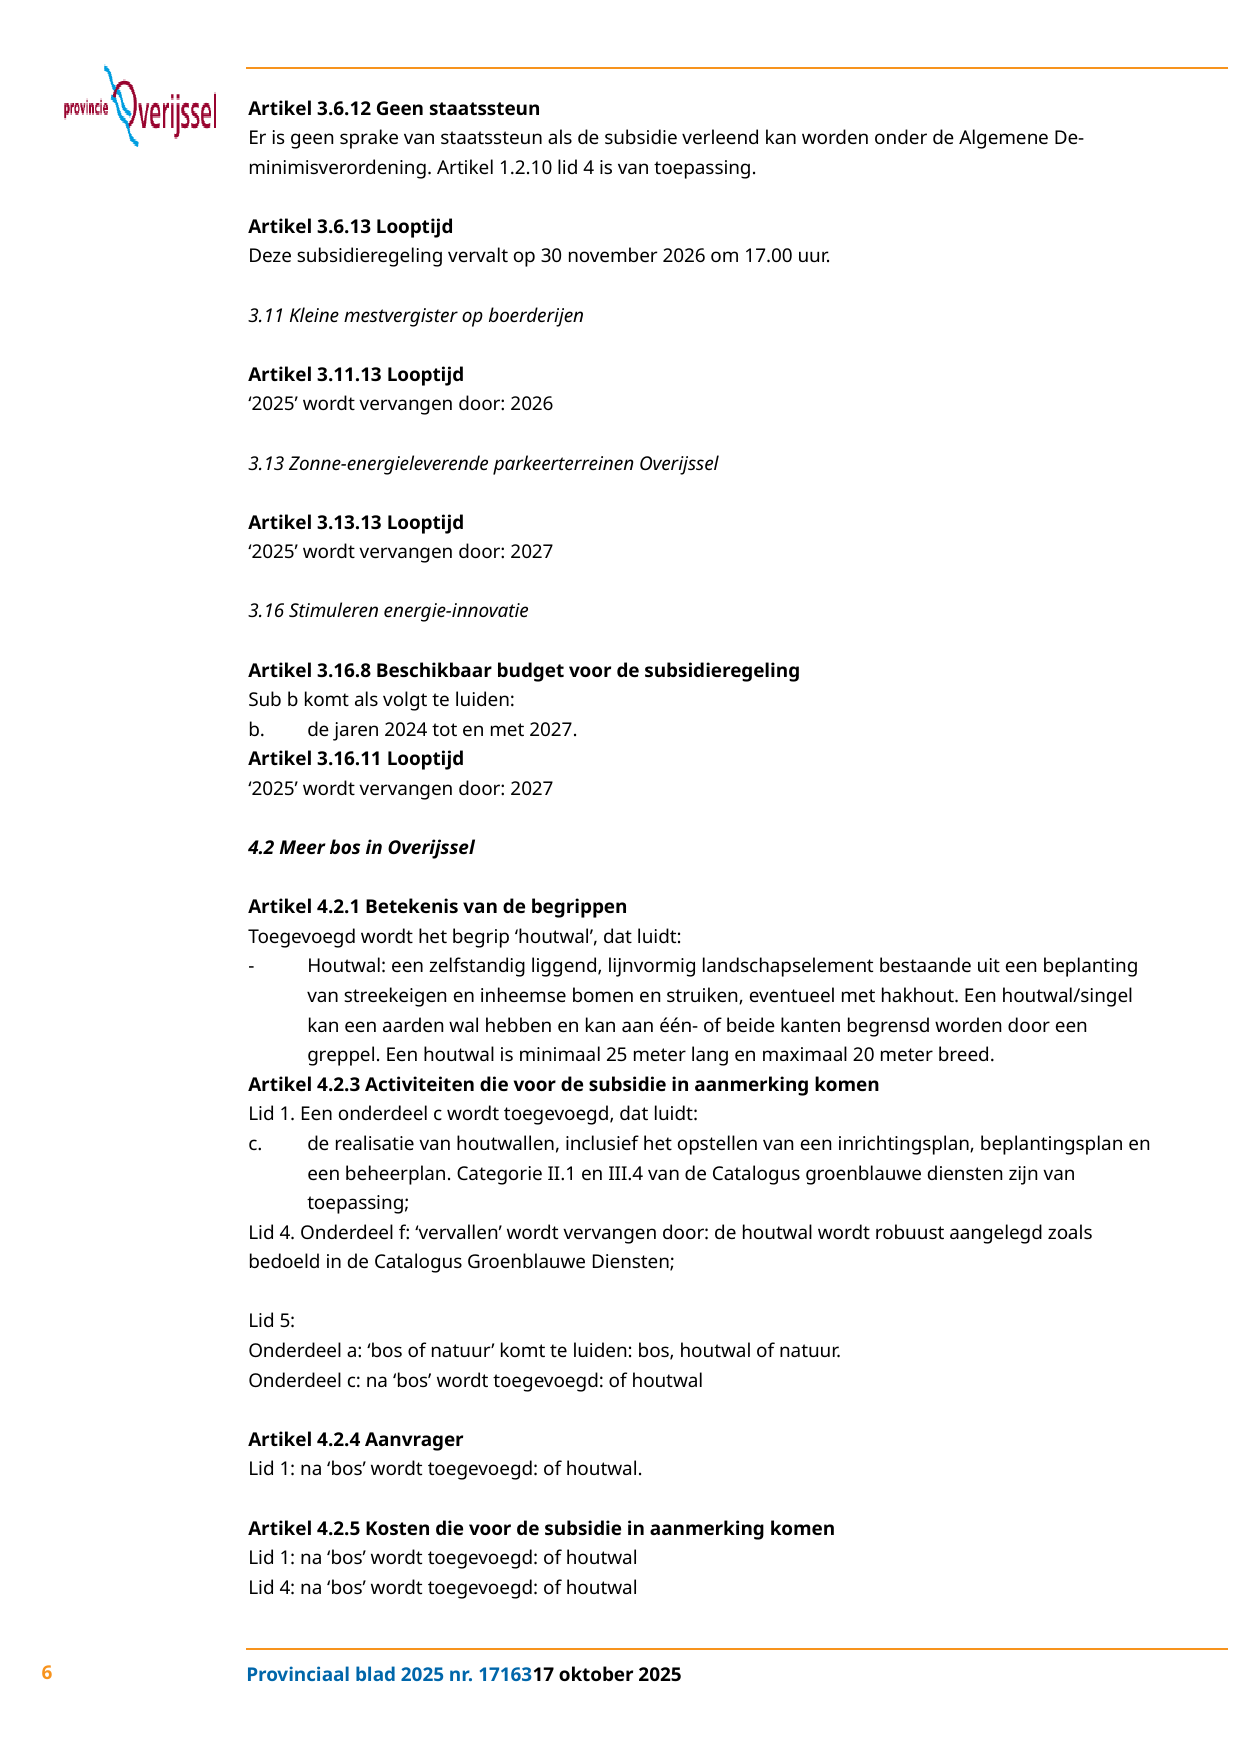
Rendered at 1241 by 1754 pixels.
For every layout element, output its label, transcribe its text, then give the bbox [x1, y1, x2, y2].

text Artikel 3.16.11 Looptijd [248, 746, 1152, 771]
text Sub b komt als volgt te luiden: [248, 686, 1152, 712]
text ‘2025’ wordt vervangen door: 2027 [248, 538, 1152, 564]
text Onderdeel c: na ‘bos’ wordt toegevoegd: of houtwal [248, 1367, 1152, 1393]
text Artikel 3.11.13 Looptijd [248, 361, 1152, 387]
text Lid 4. Onderdeel f: ‘vervallen’ wordt vervangen door: de houtwal wordt robuust aangelegd zoals bedoeld in de Catalogus Groenblauwe Diensten; [248, 1219, 1152, 1274]
text 3.11 Kleine mestvergister op boerderijen [248, 302, 1152, 328]
text 3.16 Stimuleren energie-innovatie [248, 598, 1152, 623]
text Lid 1: na ‘bos’ wordt toegevoegd: of houtwal. [248, 1456, 1152, 1481]
text Toegevoegd wordt het begrip ‘houtwal’, dat luidt: [248, 923, 1152, 949]
list de jaren 2024 tot en met 2027. [248, 716, 1152, 742]
text Lid 4: na ‘bos’ wordt toegevoegd: of houtwal [248, 1574, 1152, 1600]
text Onderdeel a: ‘bos of natuur’ komt te luiden: bos, houtwal of natuur. [248, 1337, 1152, 1363]
text Lid 1: na ‘bos’ wordt toegevoegd: of houtwal [248, 1544, 1152, 1570]
text Artikel 4.2.3 Activiteiten die voor de subsidie in aanmerking komen [248, 1071, 1152, 1097]
text Artikel 3.6.12 Geen staatssteun [248, 95, 1152, 121]
text Deze subsidieregeling vervalt op 30 november 2026 om 17.00 uur. [248, 243, 1152, 268]
text Artikel 4.2.5 Kosten die voor de subsidie in aanmerking komen [248, 1515, 1152, 1541]
text Artikel 4.2.1 Betekenis van de begrippen [248, 893, 1152, 919]
text ‘2025’ wordt vervangen door: 2026 [248, 391, 1152, 416]
picture [41, 47, 231, 172]
list de realisatie van houtwallen, inclusief het opstellen van een inrichtingsplan, beplantingsplan en een beheerplan. Categorie II.1 en III.4 van de Catalogus groenblauwe diensten zijn van toepassing; [248, 1130, 1152, 1215]
text Lid 5: [248, 1308, 1152, 1333]
text Lid 1. Een onderdeel c wordt toegevoegd, dat luidt: [248, 1101, 1152, 1126]
text 3.13 Zonne-energieleverende parkeerterreinen Overijssel [248, 450, 1152, 476]
text ‘2025’ wordt vervangen door: 2027 [248, 775, 1152, 801]
text 4.2 Meer bos in Overijssel [248, 834, 1152, 860]
list Houtwal: een zelfstandig liggend, lijnvormig landschapselement bestaande uit een beplanting van streekeigen en inheemse bomen en struiken, eventueel met hakhout. Een houtwal/singel kan een aarden wal hebben en kan aan één- of beide kanten begrensd worden door een greppel. Een houtwal is minimaal 25 meter lang en maximaal 20 meter breed. [248, 953, 1152, 1067]
text Artikel 3.6.13 Looptijd [248, 213, 1152, 239]
text Artikel 4.2.4 Aanvrager [248, 1426, 1152, 1452]
text Artikel 3.16.8 Beschikbaar budget voor de subsidieregeling [248, 657, 1152, 683]
text Artikel 3.13.13 Looptijd [248, 509, 1152, 535]
text Er is geen sprake van staatssteun als de subsidie verleend kan worden onder de Algemene De-minimisverordening. Artikel 1.2.10 lid 4 is van toepassing. [248, 124, 1152, 180]
